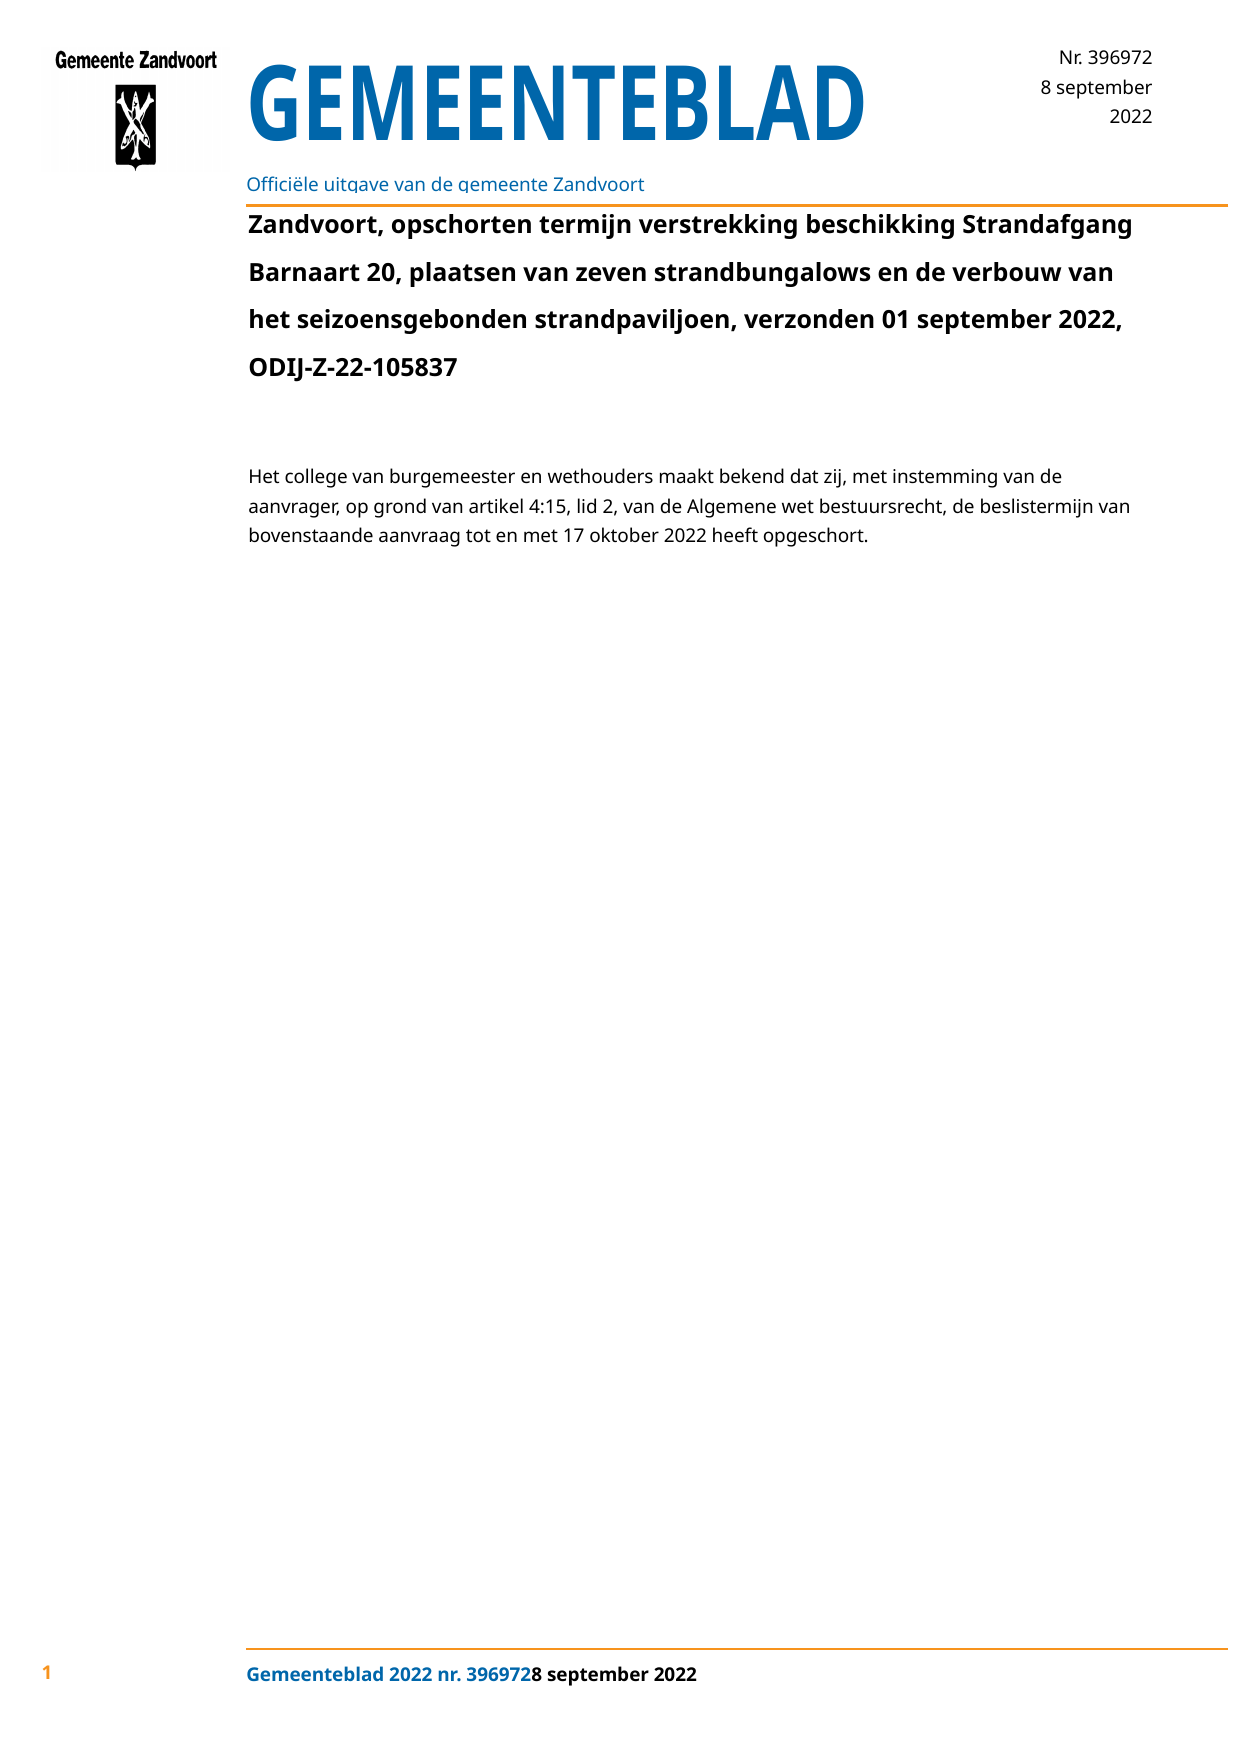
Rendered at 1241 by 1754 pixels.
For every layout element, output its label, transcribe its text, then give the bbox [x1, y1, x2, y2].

text Zandvoort, opschorten termijn verstrekking beschikking Strandafgang Barnaart 20, plaatsen van zeven strandbungalows en de verbouw van het seizoensgebonden strandpaviljoen, verzonden 01 september 2022, ODIJ-Z-22-105837 [248, 207, 1152, 384]
picture [41, 47, 231, 172]
text Het college van burgemeester en wethouders maakt bekend dat zij, met instemming van de aanvrager, op grond van artikel 4:15, lid 2, van de Algemene wet bestuursrecht, de beslistermijn van bovenstaande aanvraag tot en met 17 oktober 2022 heeft opgeschort. [248, 463, 1152, 548]
